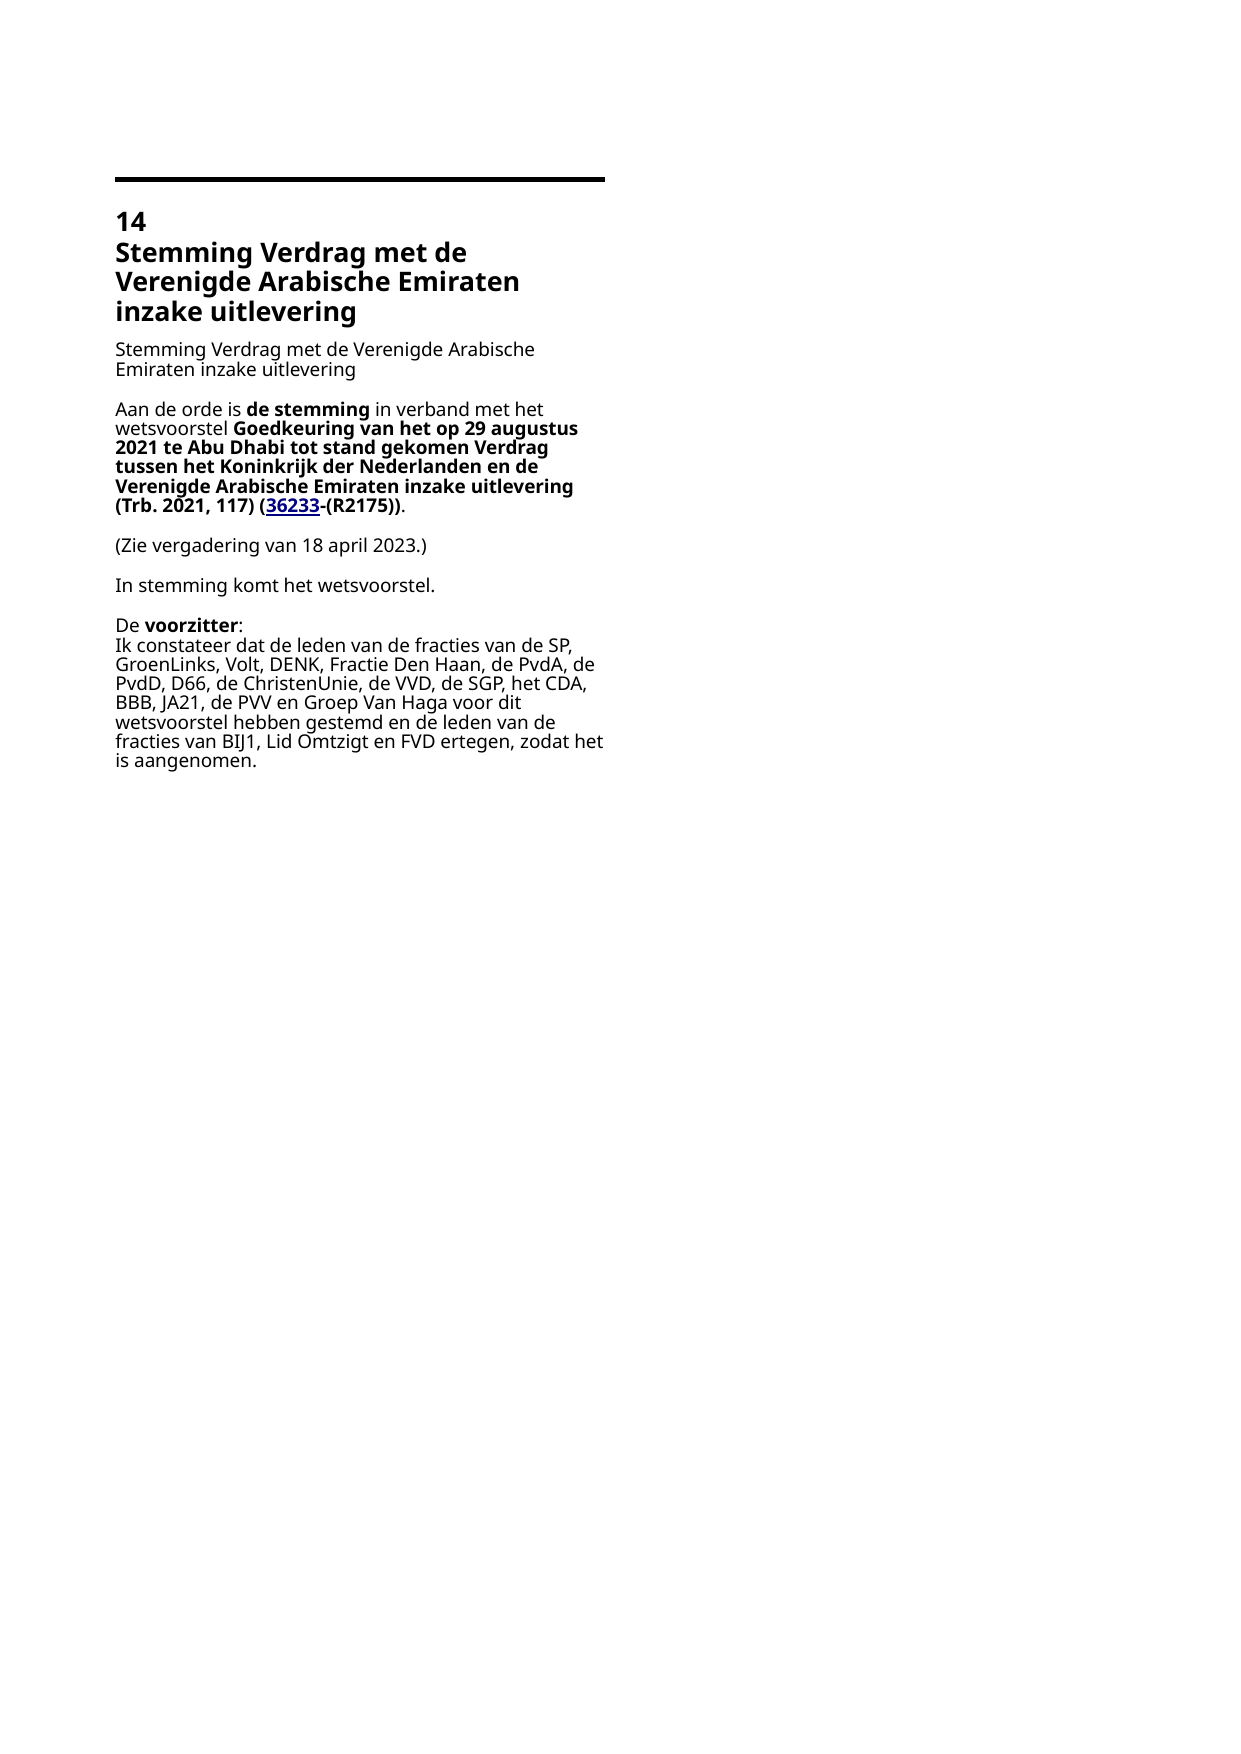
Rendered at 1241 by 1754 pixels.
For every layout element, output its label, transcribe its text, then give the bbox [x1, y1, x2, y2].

text De voorzitter: [115, 617, 605, 637]
text 14 [115, 203, 605, 239]
text Stemming Verdrag met de Verenigde Arabische Emiraten inzake uitlevering [115, 341, 605, 380]
text Stemming Verdrag met de Verenigde Arabische Emiraten inzake uitlevering [115, 239, 605, 341]
text Aan de orde is de stemming in verband met het wetsvoorstel Goedkeuring van het op 29 augustus 2021 te Abu Dhabi tot stand gekomen Verdrag tussen het Koninkrijk der Nederlanden en de Verenigde Arabische Emiraten inzake uitlevering (Trb. 2021, 117) (36233-(R2175)). [115, 401, 605, 516]
text (Zie vergadering van 18 april 2023.) [115, 537, 605, 556]
text In stemming komt het wetsvoorstel. [115, 577, 605, 596]
text Ik constateer dat de leden van de fracties van de SP, GroenLinks, Volt, DENK, Fractie Den Haan, de PvdA, de PvdD, D66, de ChristenUnie, de VVD, de SGP, het CDA, BBB, JA21, de PVV en Groep Van Haga voor dit wetsvoorstel hebben gestemd en de leden van de fracties van BIJ1, Lid Omtzigt en FVD ertegen, zodat het is aangenomen. [115, 637, 605, 771]
